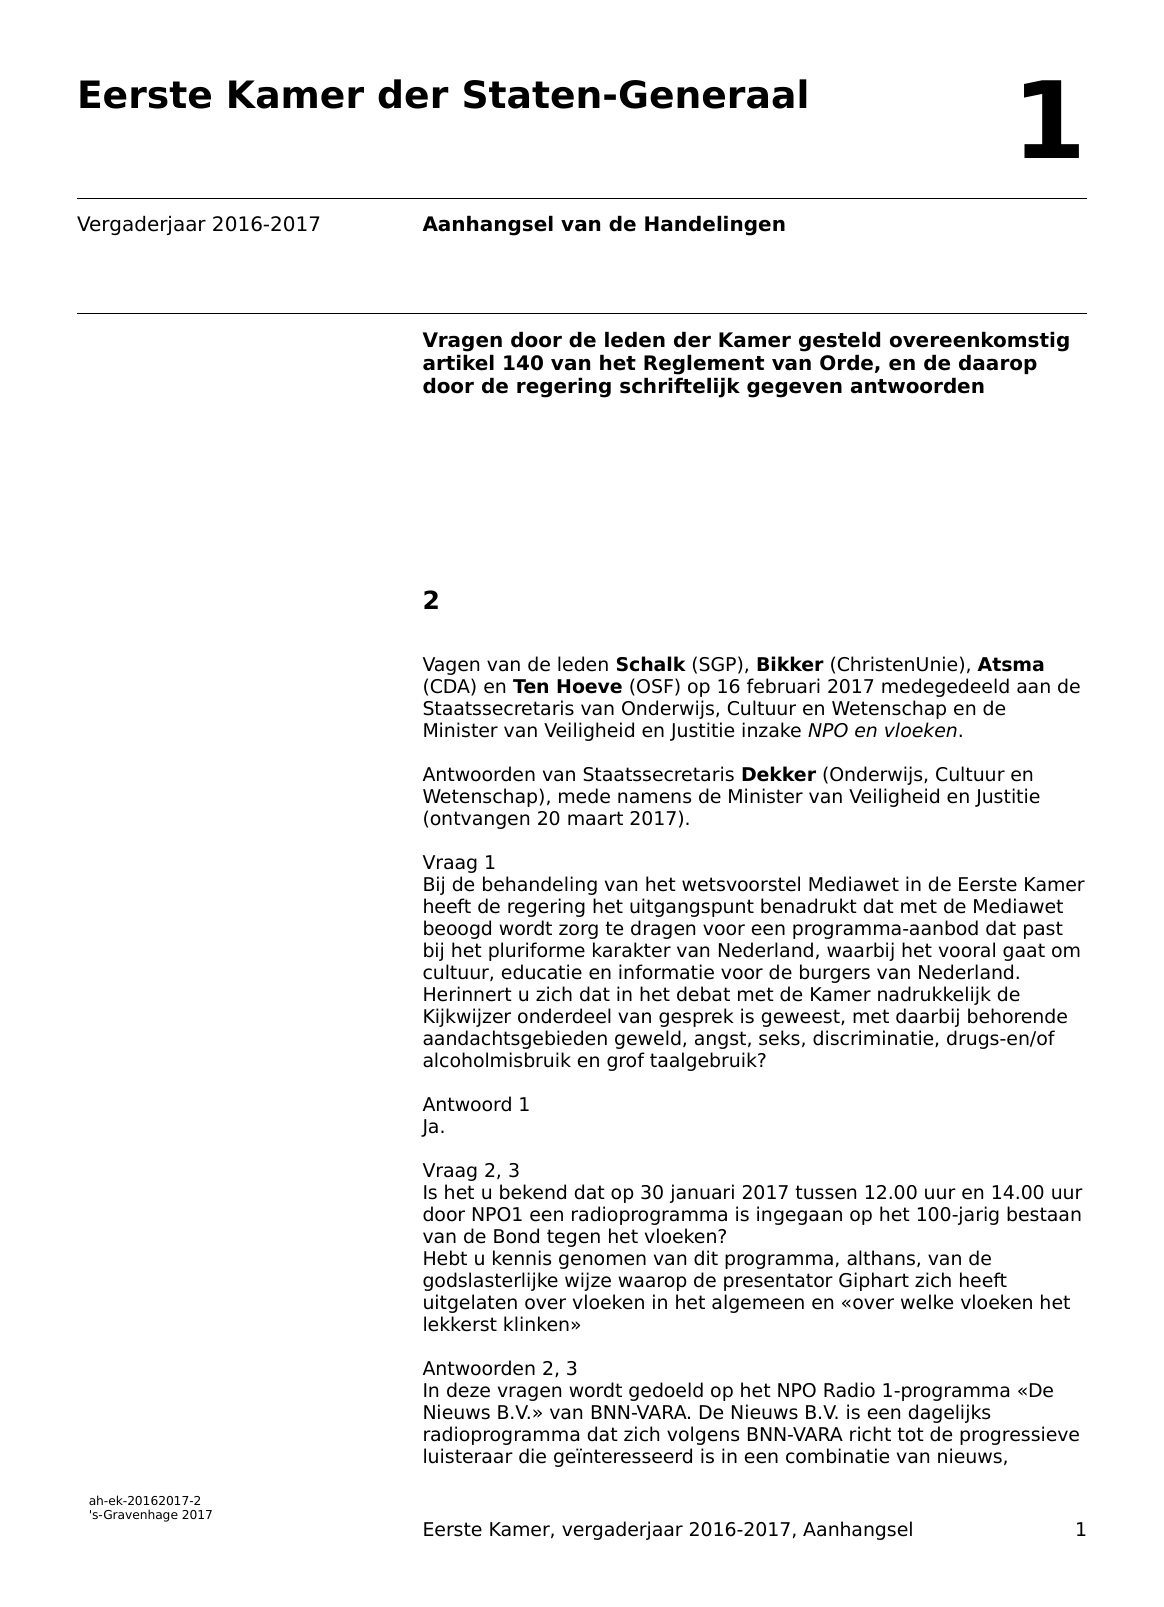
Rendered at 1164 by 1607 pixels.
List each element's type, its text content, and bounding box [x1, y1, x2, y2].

text Ja. [422, 1116, 1087, 1138]
text ah-ek-20162017-2 [88, 1494, 323, 1508]
text Vagen van de leden Schalk (SGP), Bikker (ChristenUnie), Atsma (CDA) en Ten Hoeve (OSF) op 16 februari 2017 medegedeeld aan de Staatssecretaris van Onderwijs, Cultuur en Wetenschap en de Minister van Veiligheid en Justitie inzake NPO en vloeken. [422, 653, 1087, 741]
text Vraag 1 [422, 852, 1087, 874]
table_header 1 [886, 59, 1087, 198]
table_header Eerste Kamer der Staten-Generaal [77, 59, 886, 198]
text In deze vragen wordt gedoeld op het NPO Radio 1-programma «De Nieuws B.V.» van BNN-VARA. De Nieuws B.V. is een dagelijks radioprogramma dat zich volgens BNN-VARA richt tot de progressieve luisteraar die geïnteresseerd is in een combinatie van nieuws, [422, 1380, 1087, 1468]
text Is het u bekend dat op 30 januari 2017 tussen 12.00 uur en 14.00 uur door NPO1 een radioprogramma is ingegaan op het 100-jarig bestaan van de Bond tegen het vloeken? [422, 1182, 1087, 1248]
text Hebt u kennis genomen van dit programma, althans, van de godslasterlijke wijze waarop de presentator Giphart zich heeft uitgelaten over vloeken in het algemeen en «over welke vloeken het lekkerst klinken» [422, 1248, 1087, 1336]
table_cell [77, 314, 422, 398]
text Bij de behandeling van het wetsvoorstel Mediawet in de Eerste Kamer heeft de regering het uitgangspunt benadrukt dat met de Mediawet beoogd wordt zorg te dragen voor een programma-aanbod dat past bij het pluriforme karakter van Nederland, waarbij het vooral gaat om cultuur, educatie en informatie voor de burgers van Nederland. Herinnert u zich dat in het debat met de Kamer nadrukkelijk de Kijkwijzer onderdeel van gesprek is geweest, met daarbij behorende aandachtsgebieden geweld, angst, seks, discriminatie, drugs-en/of alcoholmisbruik en grof taalgebruik? [422, 874, 1087, 1072]
text Vraag 2, 3 [422, 1160, 1087, 1182]
text 's-Gravenhage 2017 [88, 1508, 323, 1522]
table_cell Vragen door de leden der Kamer gesteld overeenkomstig artikel 140 van het Reglement van Orde, en de daarop door de regering schriftelijk gegeven antwoorden [422, 314, 1087, 398]
text Antwoorden 2, 3 [422, 1358, 1087, 1380]
text Antwoorden van Staatssecretaris Dekker (Onderwijs, Cultuur en Wetenschap), mede namens de Minister van Veiligheid en Justitie (ontvangen 20 maart 2017). [422, 764, 1087, 829]
table_cell Vergaderjaar 2016-2017 [77, 199, 422, 313]
table_cell Aanhangsel van de Handelingen [422, 199, 1087, 313]
text Antwoord 1 [422, 1094, 1087, 1116]
text 2 [422, 586, 1087, 615]
